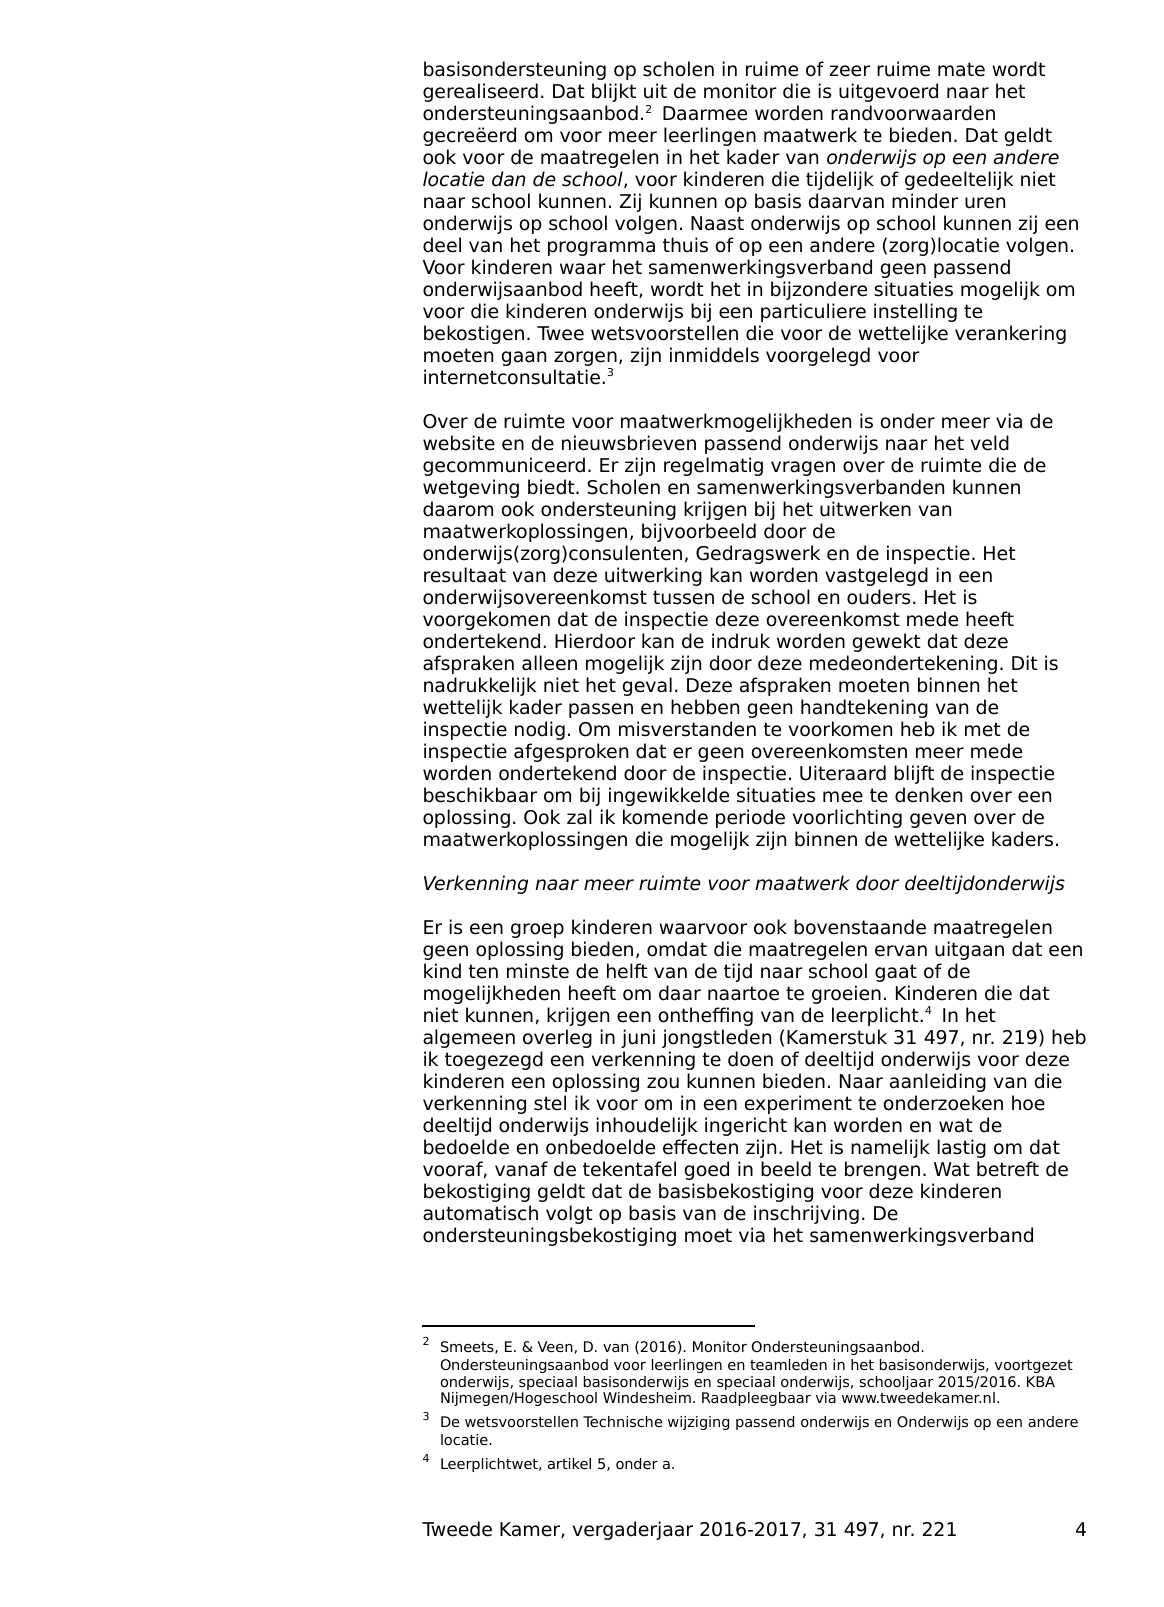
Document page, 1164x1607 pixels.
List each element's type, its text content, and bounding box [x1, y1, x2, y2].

text basisondersteuning op scholen in ruime of zeer ruime mate wordt gerealiseerd. Dat blijkt uit de monitor die is uitgevoerd naar het ondersteuningsaanbod. Daarmee worden randvoorwaarden gecreëerd om voor meer leerlingen maatwerk te bieden. Dat geldt ook voor de maatregelen in het kader van onderwijs op een andere locatie dan de school, voor kinderen die tijdelijk of gedeeltelijk niet naar school kunnen. Zij kunnen op basis daarvan minder uren onderwijs op school volgen. Naast onderwijs op school kunnen zij een deel van het programma thuis of op een andere (zorg)locatie volgen. Voor kinderen waar het samenwerkingsverband geen passend onderwijsaanbod heeft, wordt het in bijzondere situaties mogelijk om voor die kinderen onderwijs bij een particuliere instelling te bekostigen. Twee wetsvoorstellen die voor de wettelijke verankering moeten gaan zorgen, zijn inmiddels voorgelegd voor internetconsultatie. [422, 59, 1087, 389]
text Over de ruimte voor maatwerkmogelijkheden is onder meer via de website en de nieuwsbrieven passend onderwijs naar het veld gecommuniceerd. Er zijn regelmatig vragen over de ruimte die de wetgeving biedt. Scholen en samenwerkingsverbanden kunnen daarom ook ondersteuning krijgen bij het uitwerken van maatwerkoplossingen, bijvoorbeeld door de onderwijs(zorg)consulenten, Gedragswerk en de inspectie. Het resultaat van deze uitwerking kan worden vastgelegd in een onderwijsovereenkomst tussen de school en ouders. Het is voorgekomen dat de inspectie deze overeenkomst mede heeft ondertekend. Hierdoor kan de indruk worden gewekt dat deze afspraken alleen mogelijk zijn door deze medeondertekening. Dit is nadrukkelijk niet het geval. Deze afspraken moeten binnen het wettelijk kader passen en hebben geen handtekening van de inspectie nodig. Om misverstanden te voorkomen heb ik met de inspectie afgesproken dat er geen overeenkomsten meer mede worden ondertekend door de inspectie. Uiteraard blijft de inspectie beschikbaar om bij ingewikkelde situaties mee te denken over een oplossing. Ook zal ik komende periode voorlichting geven over de maatwerkoplossingen die mogelijk zijn binnen de wettelijke kaders. [422, 411, 1087, 851]
subtitle Verkenning naar meer ruimte voor maatwerk door deeltijdonderwijs [422, 873, 1087, 895]
text De wetsvoorstellen Technische wijziging passend onderwijs en Onderwijs op een andere locatie. [422, 1410, 1087, 1449]
text Smeets, E. & Veen, D. van (2016). Monitor Ondersteuningsaanbod. Ondersteuningsaanbod voor leerlingen en teamleden in het basisonderwijs, voortgezet onderwijs, speciaal basisonderwijs en speciaal onderwijs, schooljaar 2015/2016. KBA Nijmegen/Hogeschool Windesheim. Raadpleegbaar via www.tweedekamer.nl. [422, 1335, 1087, 1407]
text Er is een groep kinderen waarvoor ook bovenstaande maatregelen geen oplossing bieden, omdat die maatregelen ervan uitgaan dat een kind ten minste de helft van de tijd naar school gaat of de mogelijkheden heeft om daar naartoe te groeien. Kinderen die dat niet kunnen, krijgen een ontheffing van de leerplicht. In het algemeen overleg in juni jongstleden (Kamerstuk 31 497, nr. 219) heb ik toegezegd een verkenning te doen of deeltijd onderwijs voor deze kinderen een oplossing zou kunnen bieden. Naar aanleiding van die verkenning stel ik voor om in een experiment te onderzoeken hoe deeltijd onderwijs inhoudelijk ingericht kan worden en wat de bedoelde en onbedoelde effecten zijn. Het is namelijk lastig om dat vooraf, vanaf de tekentafel goed in beeld te brengen. Wat betreft de bekostiging geldt dat de basisbekostiging voor deze kinderen automatisch volgt op basis van de inschrijving. De ondersteuningsbekostiging moet via het samenwerkingsverband [422, 917, 1087, 1247]
text Leerplichtwet, artikel 5, onder a. [422, 1452, 1087, 1474]
